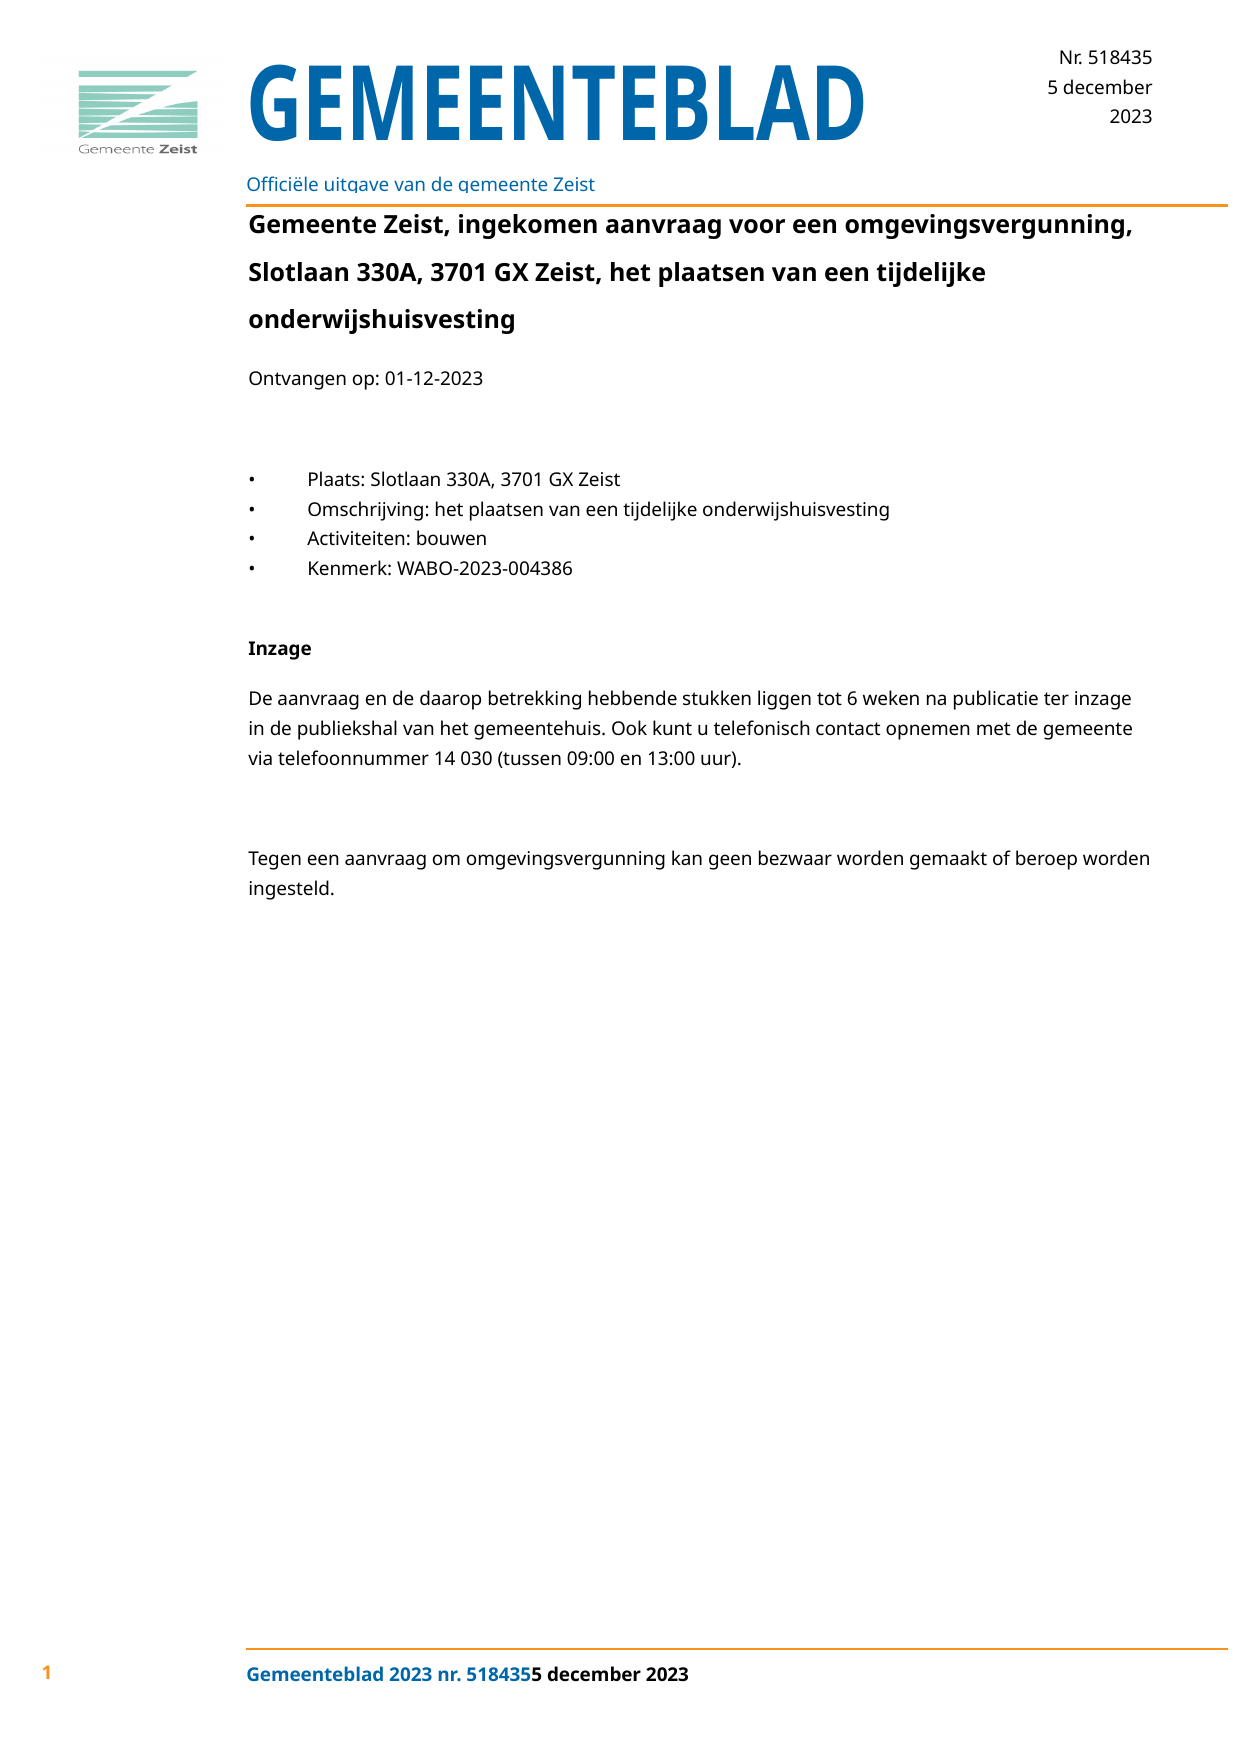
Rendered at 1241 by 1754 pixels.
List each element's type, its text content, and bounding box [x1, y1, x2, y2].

text Ontvangen op: 01-12-2023 [248, 366, 1152, 391]
text Gemeente Zeist, ingekomen aanvraag voor een omgevingsvergunning, Slotlaan 330A, 3701 GX Zeist, het plaatsen van een tijdelijke onderwijshuisvesting [248, 207, 1152, 336]
text De aanvraag en de daarop betrekking hebbende stukken liggen tot 6 weken na publicatie ter inzage in de publiekshal van het gemeentehuis. Ook kunt u telefonisch contact opnemen met de gemeente via telefoonnummer 14 030 (tussen 09:00 en 13:00 uur). [248, 686, 1152, 770]
list Activiteiten: bouwen [248, 526, 1152, 551]
list Plaats: Slotlaan 330A, 3701 GX Zeist [248, 466, 1152, 492]
picture [41, 47, 231, 172]
text Inzage [248, 635, 1152, 661]
list Omschrijving: het plaatsen van een tijdelijke onderwijshuisvesting [248, 496, 1152, 522]
text Tegen een aanvraag om omgevingsvergunning kan geen bezwaar worden gemaakt of beroep worden ingesteld. [248, 846, 1152, 901]
list Kenmerk: WABO-2023-004386 [248, 555, 1152, 581]
